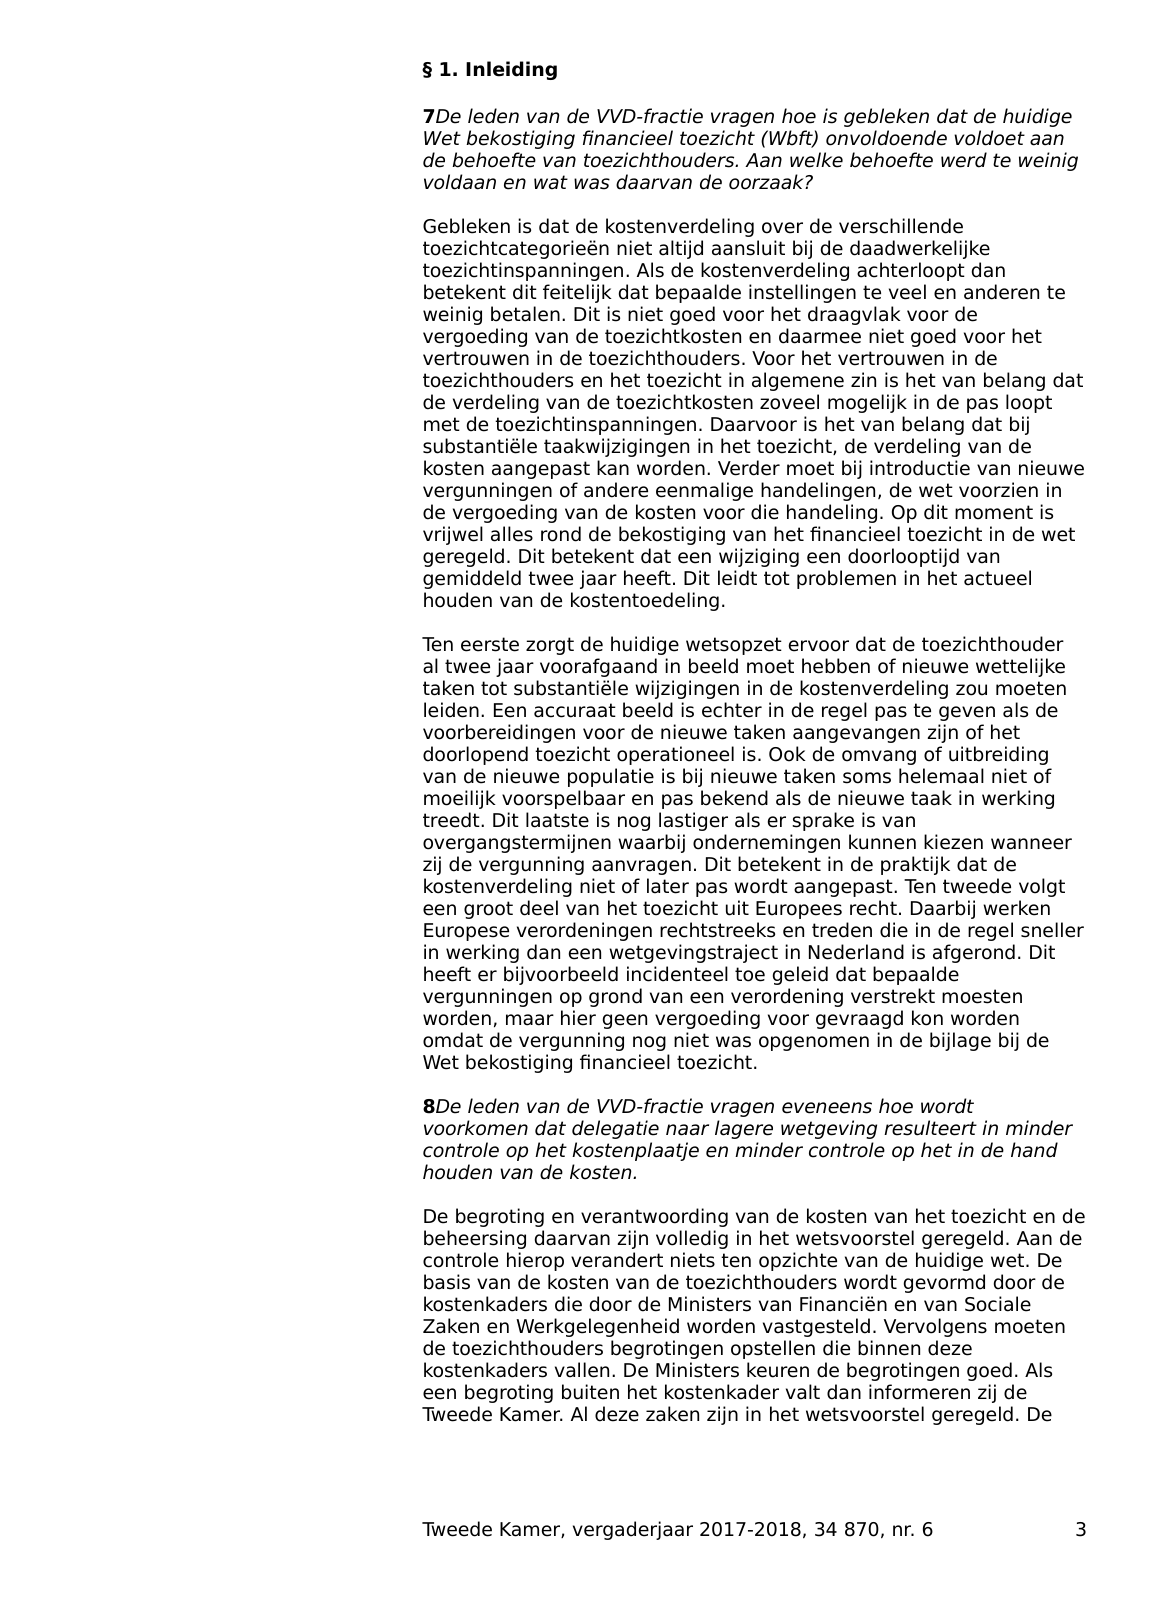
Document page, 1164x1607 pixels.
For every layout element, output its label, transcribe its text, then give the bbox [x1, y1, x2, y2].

text 8De leden van de VVD-fractie vragen eveneens hoe wordt voorkomen dat delegatie naar lagere wetgeving resulteert in minder controle op het kostenplaatje en minder controle op het in de hand houden van de kosten. [422, 1096, 1087, 1184]
text 7De leden van de VVD-fractie vragen hoe is gebleken dat de huidige Wet bekostiging financieel toezicht (Wbft) onvoldoende voldoet aan de behoefte van toezichthouders. Aan welke behoefte werd te weinig voldaan en wat was daarvan de oorzaak? [422, 106, 1087, 194]
text Gebleken is dat de kostenverdeling over de verschillende toezichtcategorieën niet altijd aansluit bij de daadwerkelijke toezichtinspanningen. Als de kostenverdeling achterloopt dan betekent dit feitelijk dat bepaalde instellingen te veel en anderen te weinig betalen. Dit is niet goed voor het draagvlak voor de vergoeding van de toezichtkosten en daarmee niet goed voor het vertrouwen in de toezichthouders. Voor het vertrouwen in de toezichthouders en het toezicht in algemene zin is het van belang dat de verdeling van de toezichtkosten zoveel mogelijk in de pas loopt met de toezichtinspanningen. Daarvoor is het van belang dat bij substantiële taakwijzigingen in het toezicht, de verdeling van de kosten aangepast kan worden. Verder moet bij introductie van nieuwe vergunningen of andere eenmalige handelingen, de wet voorzien in de vergoeding van de kosten voor die handeling. Op dit moment is vrijwel alles rond de bekostiging van het financieel toezicht in de wet geregeld. Dit betekent dat een wijziging een doorlooptijd van gemiddeld twee jaar heeft. Dit leidt tot problemen in het actueel houden van de kostentoedeling. [422, 216, 1087, 612]
text De begroting en verantwoording van de kosten van het toezicht en de beheersing daarvan zijn volledig in het wetsvoorstel geregeld. Aan de controle hierop verandert niets ten opzichte van de huidige wet. De basis van de kosten van de toezichthouders wordt gevormd door de kostenkaders die door de Ministers van Financiën en van Sociale Zaken en Werkgelegenheid worden vastgesteld. Vervolgens moeten de toezichthouders begrotingen opstellen die binnen deze kostenkaders vallen. De Ministers keuren de begrotingen goed. Als een begroting buiten het kostenkader valt dan informeren zij de Tweede Kamer. Al deze zaken zijn in het wetsvoorstel geregeld. De [422, 1206, 1087, 1426]
text Ten eerste zorgt de huidige wetsopzet ervoor dat de toezichthouder al twee jaar voorafgaand in beeld moet hebben of nieuwe wettelijke taken tot substantiële wijzigingen in de kostenverdeling zou moeten leiden. Een accuraat beeld is echter in de regel pas te geven als de voorbereidingen voor de nieuwe taken aangevangen zijn of het doorlopend toezicht operationeel is. Ook de omvang of uitbreiding van de nieuwe populatie is bij nieuwe taken soms helemaal niet of moeilijk voorspelbaar en pas bekend als de nieuwe taak in werking treedt. Dit laatste is nog lastiger als er sprake is van overgangstermijnen waarbij ondernemingen kunnen kiezen wanneer zij de vergunning aanvragen. Dit betekent in de praktijk dat de kostenverdeling niet of later pas wordt aangepast. Ten tweede volgt een groot deel van het toezicht uit Europees recht. Daarbij werken Europese verordeningen rechtstreeks en treden die in de regel sneller in werking dan een wetgevingstraject in Nederland is afgerond. Dit heeft er bijvoorbeeld incidenteel toe geleid dat bepaalde vergunningen op grond van een verordening verstrekt moesten worden, maar hier geen vergoeding voor gevraagd kon worden omdat de vergunning nog niet was opgenomen in de bijlage bij de Wet bekostiging financieel toezicht. [422, 634, 1087, 1073]
subtitle § 1. Inleiding [422, 59, 1087, 81]
